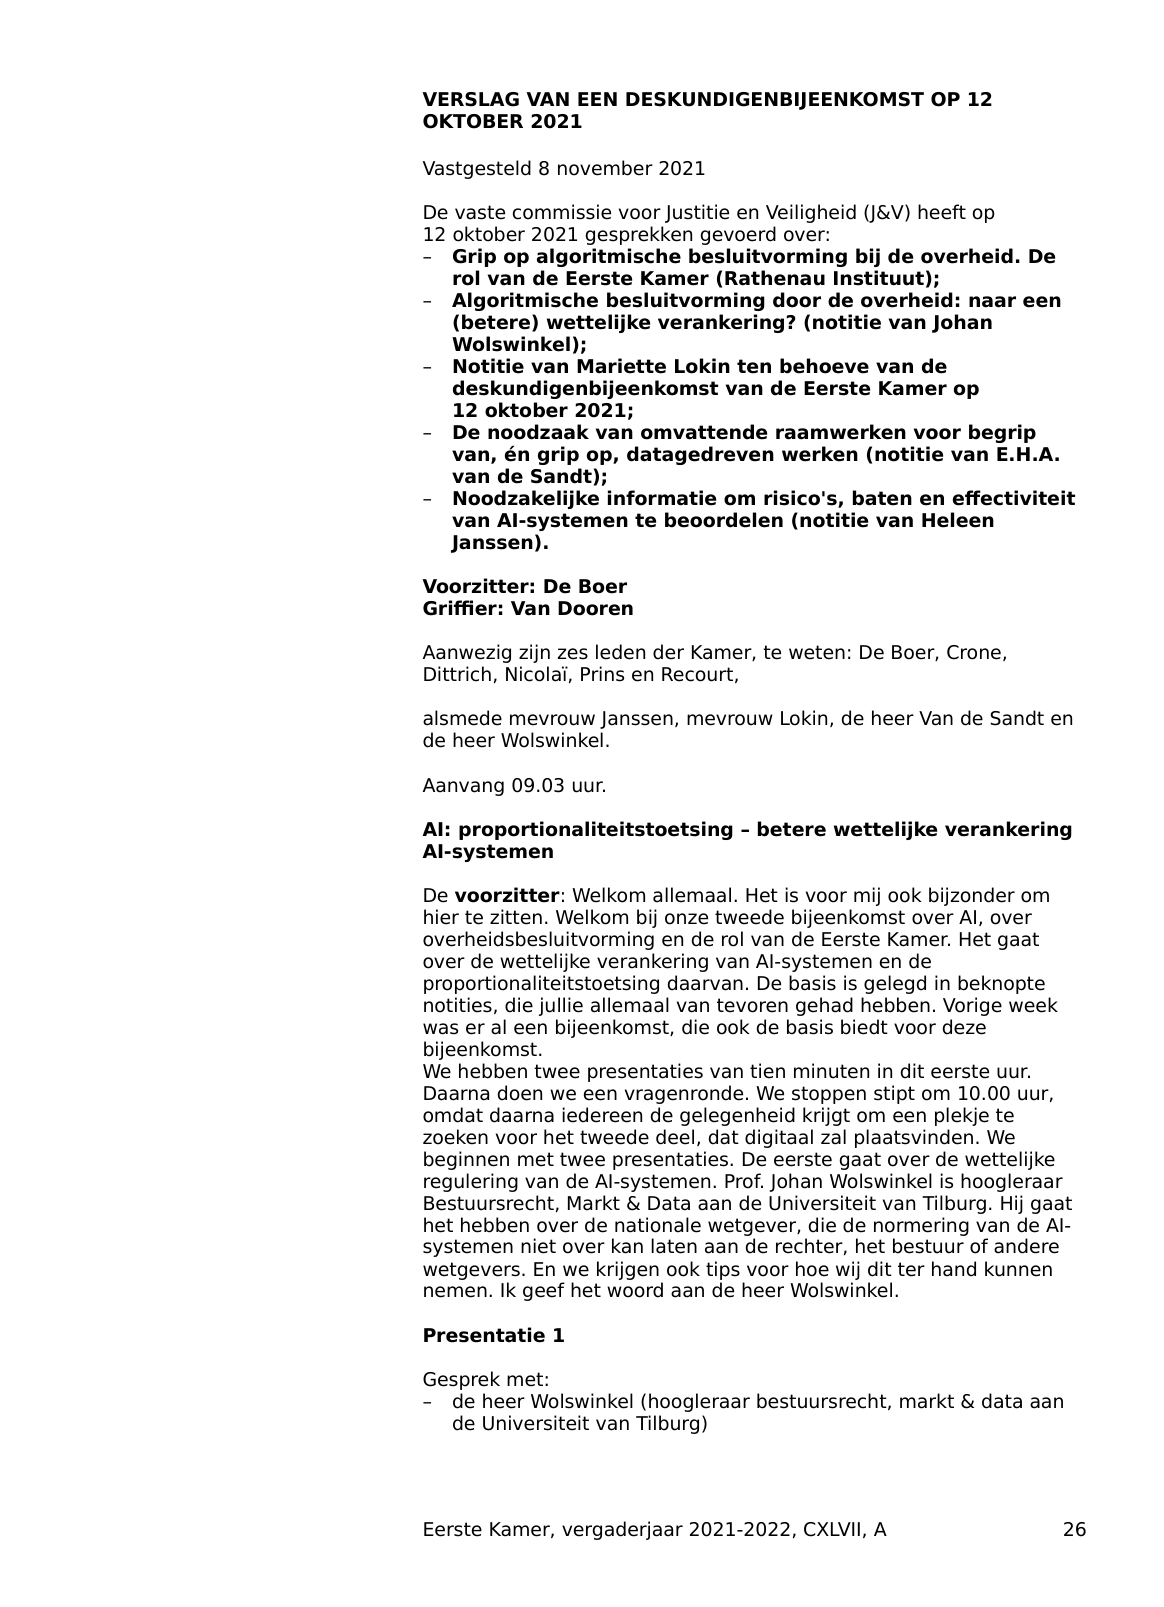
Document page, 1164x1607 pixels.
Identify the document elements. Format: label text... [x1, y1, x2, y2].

text Gesprek met: [422, 1369, 1087, 1391]
text De vaste commissie voor Justitie en Veiligheid (J&V) heeft op 12 oktober 2021 gesprekken gevoerd over: [422, 202, 1087, 246]
text – Algoritmische besluitvorming door de overheid: naar een (betere) wettelijke verankering? (notitie van Johan Wolswinkel); [422, 290, 1087, 356]
text – de heer Wolswinkel (hoogleraar bestuursrecht, markt & data aan de Universiteit van Tilburg) [422, 1391, 1087, 1435]
text – Noodzakelijke informatie om risico's, baten en effectiviteit van AI-systemen te beoordelen (notitie van Heleen Janssen). [422, 488, 1087, 554]
subtitle AI: proportionaliteitstoetsing – betere wettelijke verankering AI-systemen [422, 819, 1087, 863]
subtitle VERSLAG VAN EEN DESKUNDIGENBIJEENKOMST OP 12 OKTOBER 2021 [422, 89, 1087, 133]
text – De noodzaak van omvattende raamwerken voor begrip van, én grip op, datagedreven werken (notitie van E.H.A. van de Sandt); [422, 422, 1087, 488]
text Vastgesteld 8 november 2021 [422, 158, 1087, 180]
text We hebben twee presentaties van tien minuten in dit eerste uur. Daarna doen we een vragenronde. We stoppen stipt om 10.00 uur, omdat daarna iedereen de gelegenheid krijgt om een plekje te zoeken voor het tweede deel, dat digitaal zal plaatsvinden. We beginnen met twee presentaties. De eerste gaat over de wettelijke regulering van de AI-systemen. Prof. Johan Wolswinkel is hoogleraar Bestuursrecht, Markt & Data aan de Universiteit van Tilburg. Hij gaat het hebben over de nationale wetgever, die de normering van de AI-systemen niet over kan laten aan de rechter, het bestuur of andere wetgevers. En we krijgen ook tips voor hoe wij dit ter hand kunnen nemen. Ik geef het woord aan de heer Wolswinkel. [422, 1061, 1087, 1302]
text Aanwezig zijn zes leden der Kamer, te weten: De Boer, Crone, Dittrich, Nicolaï, Prins en Recourt, [422, 642, 1087, 686]
text De voorzitter: Welkom allemaal. Het is voor mij ook bijzonder om hier te zitten. Welkom bij onze tweede bijeenkomst over AI, over overheidsbesluitvorming en de rol van de Eerste Kamer. Het gaat over de wettelijke verankering van AI-systemen en de proportionaliteitstoetsing daarvan. De basis is gelegd in beknopte notities, die jullie allemaal van tevoren gehad hebben. Vorige week was er al een bijeenkomst, die ook de basis biedt voor deze bijeenkomst. [422, 885, 1087, 1061]
text Voorzitter: De Boer [422, 576, 1087, 598]
text Griffier: Van Dooren [422, 598, 1087, 620]
text Aanvang 09.03 uur. [422, 774, 1087, 796]
text – Grip op algoritmische besluitvorming bij de overheid. De rol van de Eerste Kamer (Rathenau Instituut); [422, 246, 1087, 290]
text alsmede mevrouw Janssen, mevrouw Lokin, de heer Van de Sandt en de heer Wolswinkel. [422, 708, 1087, 752]
text – Notitie van Mariette Lokin ten behoeve van de deskundigenbijeenkomst van de Eerste Kamer op 12 oktober 2021; [422, 356, 1087, 422]
subtitle Presentatie 1 [422, 1324, 1087, 1347]
